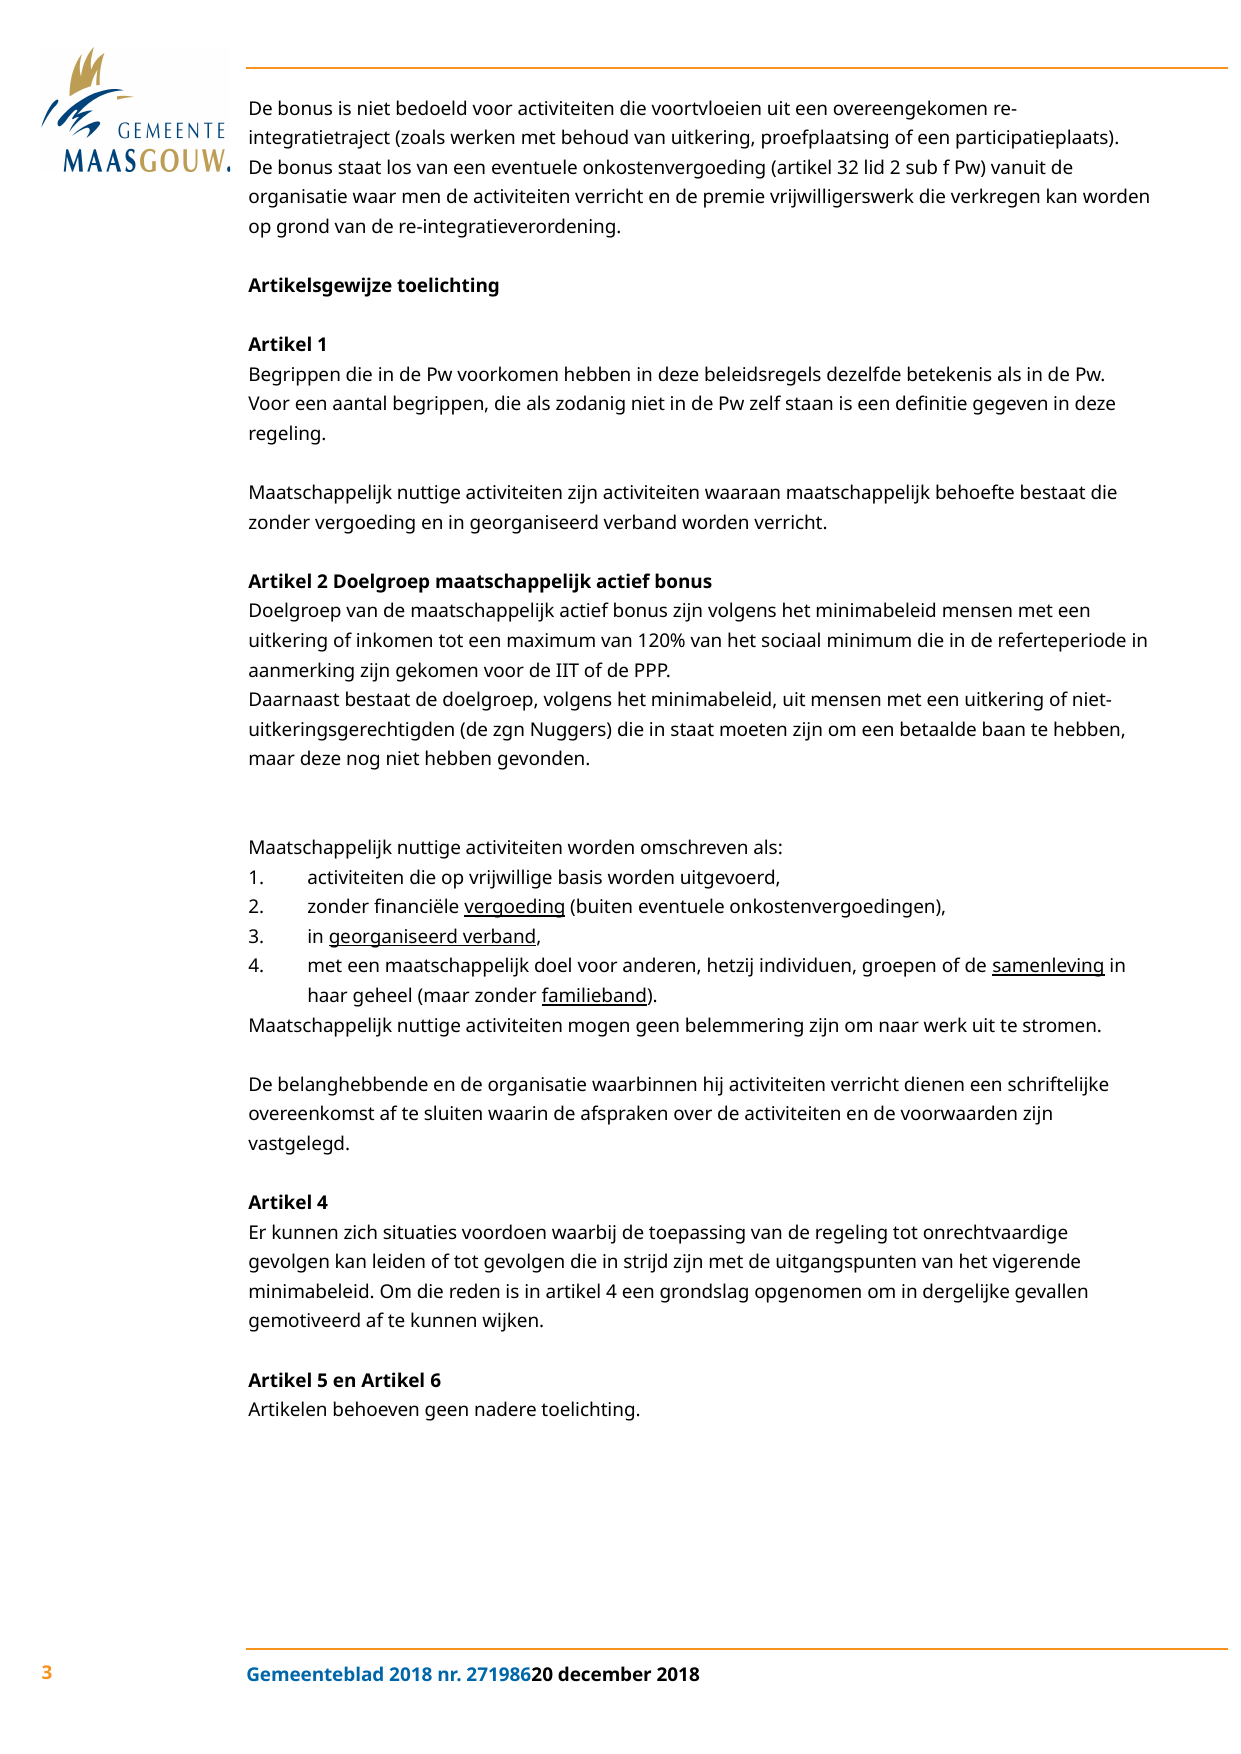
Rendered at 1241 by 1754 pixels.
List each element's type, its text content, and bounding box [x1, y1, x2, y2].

text Artikelen behoeven geen nadere toelichting. [248, 1396, 1152, 1422]
list met een maatschappelijk doel voor anderen, hetzij individuen, groepen of de samenleving in haar geheel (maar zonder familieband). [248, 953, 1152, 1008]
text Maatschappelijk nuttige activiteiten zijn activiteiten waaraan maatschappelijk behoefte bestaat die zonder vergoeding en in georganiseerd verband worden verricht. [248, 479, 1152, 535]
text Artikel 2 Doelgroep maatschappelijk actief bonus [248, 568, 1152, 594]
text De belanghebbende en de organisatie waarbinnen hij activiteiten verricht dienen een schriftelijke overeenkomst af te sluiten waarin de afspraken over de activiteiten en de voorwaarden zijn vastgelegd. [248, 1071, 1152, 1156]
text De bonus staat los van een eventuele onkostenvergoeding (artikel 32 lid 2 sub f Pw) vanuit de organisatie waar men de activiteiten verricht en de premie vrijwilligerswerk die verkregen kan worden op grond van de re-integratieverordening. [248, 154, 1152, 239]
text Artikel 1 [248, 331, 1152, 357]
list activiteiten die op vrijwillige basis worden uitgevoerd, [248, 864, 1152, 890]
list zonder financiële vergoeding (buiten eventuele onkostenvergoedingen), [248, 893, 1152, 919]
text Maatschappelijk nuttige activiteiten mogen geen belemmering zijn om naar werk uit te stromen. [248, 1012, 1152, 1038]
text Er kunnen zich situaties voordoen waarbij de toepassing van de regeling tot onrechtvaardige gevolgen kan leiden of tot gevolgen die in strijd zijn met de uitgangspunten van het vigerende minimabeleid. Om die reden is in artikel 4 een grondslag opgenomen om in dergelijke gevallen gemotiveerd af te kunnen wijken. [248, 1219, 1152, 1333]
text Doelgroep van de maatschappelijk actief bonus zijn volgens het minimabeleid mensen met een uitkering of inkomen tot een maximum van 120% van het sociaal minimum die in de referteperiode in aanmerking zijn gekomen voor de IIT of de PPP. [248, 598, 1152, 683]
text De bonus is niet bedoeld voor activiteiten die voortvloeien uit een overeengekomen re-integratietraject (zoals werken met behoud van uitkering, proefplaatsing of een participatieplaats). [248, 95, 1152, 150]
list in georganiseerd verband, [248, 923, 1152, 949]
text Begrippen die in de Pw voorkomen hebben in deze beleidsregels dezelfde betekenis als in de Pw. Voor een aantal begrippen, die als zodanig niet in de Pw zelf staan is een definitie gegeven in deze regeling. [248, 361, 1152, 446]
text Artikel 5 en Artikel 6 [248, 1367, 1152, 1393]
text Artikelsgewijze toelichting [248, 272, 1152, 298]
text Artikel 4 [248, 1189, 1152, 1215]
picture [41, 47, 231, 172]
text Daarnaast bestaat de doelgroep, volgens het minimabeleid, uit mensen met een uitkering of niet-uitkeringsgerechtigden (de zgn Nuggers) die in staat moeten zijn om een betaalde baan te hebben, maar deze nog niet hebben gevonden. [248, 686, 1152, 771]
text Maatschappelijk nuttige activiteiten worden omschreven als: [248, 834, 1152, 860]
